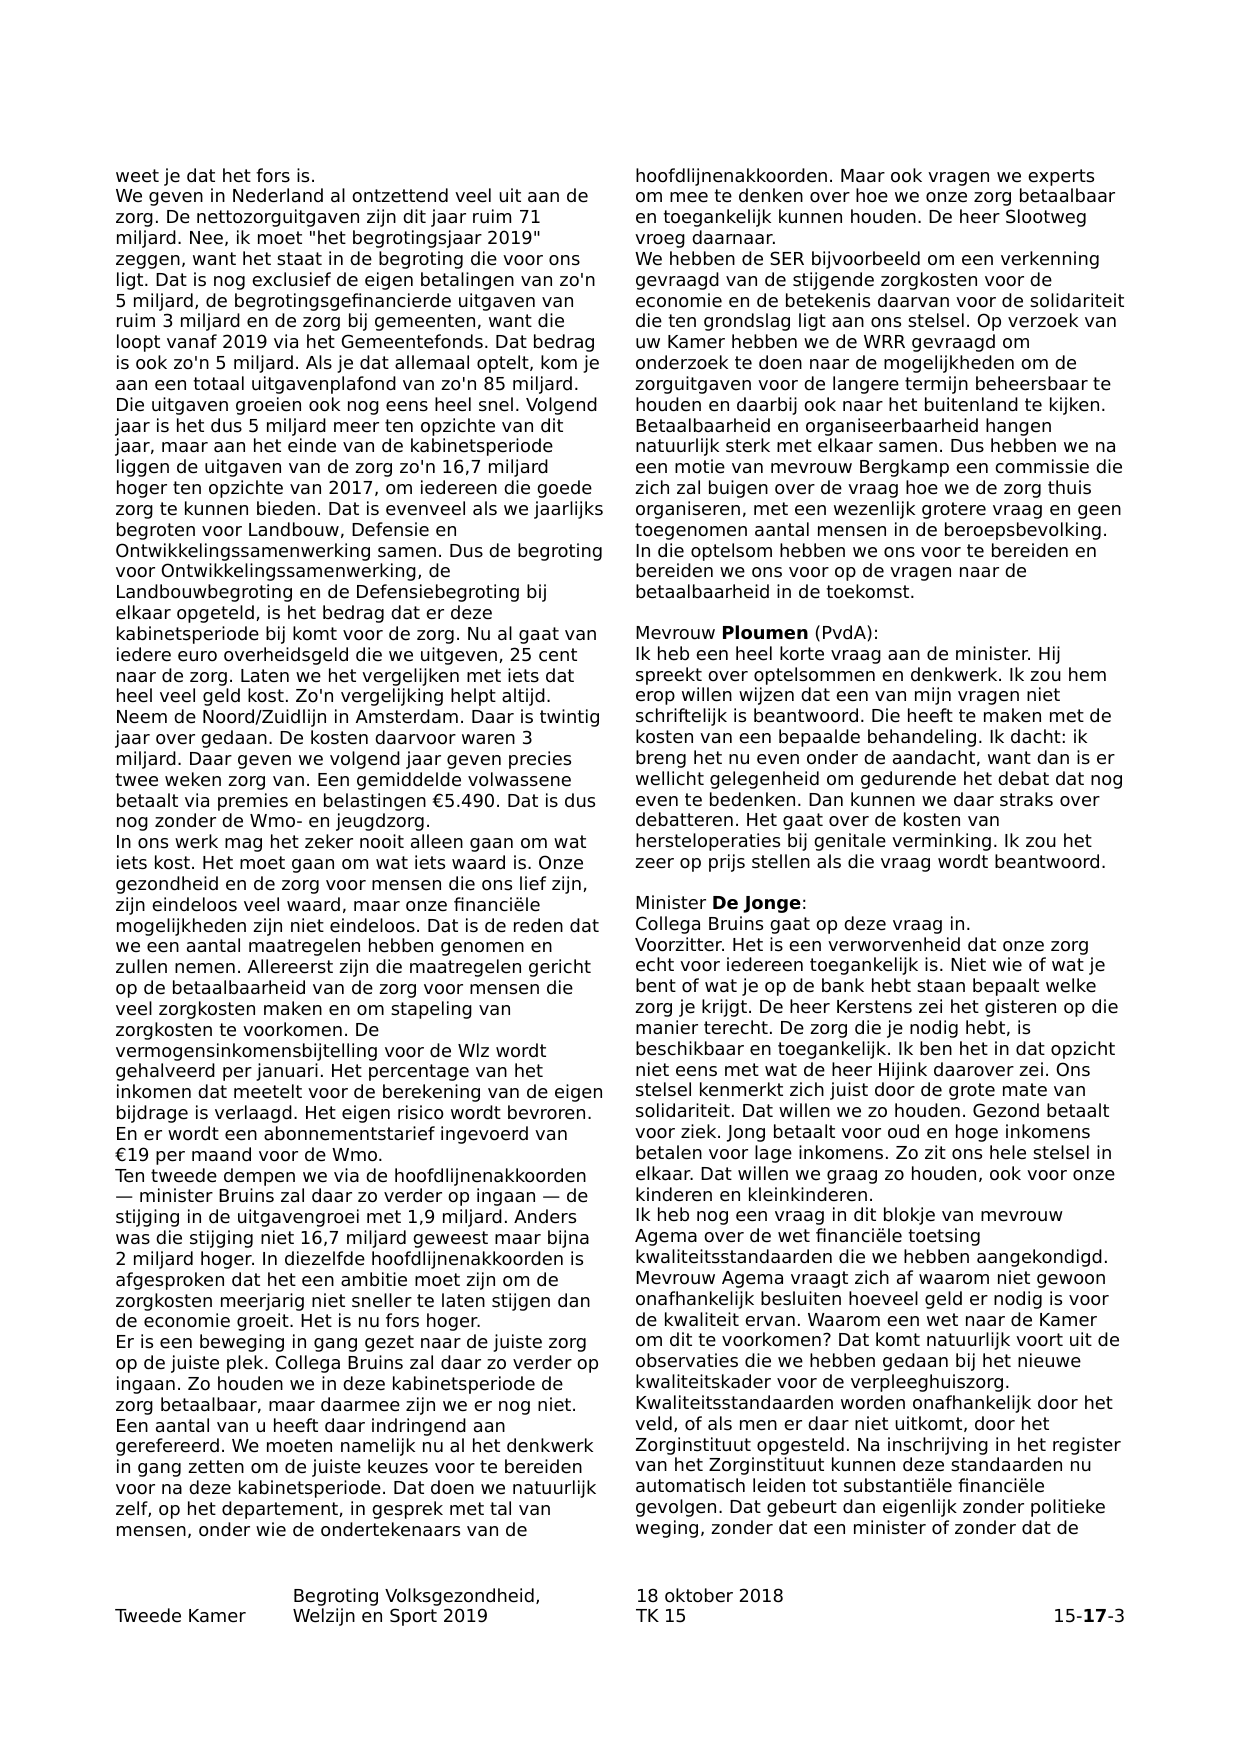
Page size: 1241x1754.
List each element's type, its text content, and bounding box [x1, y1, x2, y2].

text Minister De Jonge: [635, 893, 1125, 913]
text Ik heb nog een vraag in dit blokje van mevrouw Agema over de wet financiële toetsing kwaliteitsstandaarden die we hebben aangekondigd. Mevrouw Agema vraagt zich af waarom niet gewoon onafhankelijk besluiten hoeveel geld er nodig is voor de kwaliteit ervan. Waarom een wet naar de Kamer om dit te voorkomen? Dat komt natuurlijk voort uit de observaties die we hebben gedaan bij het nieuwe kwaliteitskader voor de verpleeghuiszorg. Kwaliteitsstandaarden worden onafhankelijk door het veld, of als men er daar niet uitkomt, door het Zorginstituut opgesteld. Na inschrijving in het register van het Zorginstituut kunnen deze standaarden nu automatisch leiden tot substantiële financiële gevolgen. Dat gebeurt dan eigenlijk zonder politieke weging, zonder dat een minister of zonder dat de [635, 1205, 1125, 1538]
text We hebben de SER bijvoorbeeld om een verkenning gevraagd van de stijgende zorgkosten voor de economie en de betekenis daarvan voor de solidariteit die ten grondslag ligt aan ons stelsel. Op verzoek van uw Kamer hebben we de WRR gevraagd om onderzoek te doen naar de mogelijkheden om de zorguitgaven voor de langere termijn beheersbaar te houden en daarbij ook naar het buitenland te kijken. Betaalbaarheid en organiseerbaarheid hangen natuurlijk sterk met elkaar samen. Dus hebben we na een motie van mevrouw Bergkamp een commissie die zich zal buigen over de vraag hoe we de zorg thuis organiseren, met een wezenlijk grotere vraag en geen toegenomen aantal mensen in de beroepsbevolking. In die optelsom hebben we ons voor te bereiden en bereiden we ons voor op de vragen naar de betaalbaarheid in de toekomst. [635, 249, 1125, 603]
text Ik heb een heel korte vraag aan de minister. Hij spreekt over optelsommen en denkwerk. Ik zou hem erop willen wijzen dat een van mijn vragen niet schriftelijk is beantwoord. Die heeft te maken met de kosten van een bepaalde behandeling. Ik dacht: ik breng het nu even onder de aandacht, want dan is er wellicht gelegenheid om gedurende het debat dat nog even te bedenken. Dan kunnen we daar straks over debatteren. Het gaat over de kosten van hersteloperaties bij genitale verminking. Ik zou het zeer op prijs stellen als die vraag wordt beantwoord. [635, 643, 1125, 873]
text In ons werk mag het zeker nooit alleen gaan om wat iets kost. Het moet gaan om wat iets waard is. Onze gezondheid en de zorg voor mensen die ons lief zijn, zijn eindeloos veel waard, maar onze financiële mogelijkheden zijn niet eindeloos. Dat is de reden dat we een aantal maatregelen hebben genomen en zullen nemen. Allereerst zijn die maatregelen gericht op de betaalbaarheid van de zorg voor mensen die veel zorgkosten maken en om stapeling van zorgkosten te voorkomen. De vermogensinkomensbijtelling voor de Wlz wordt gehalveerd per januari. Het percentage van het inkomen dat meetelt voor de berekening van de eigen bijdrage is verlaagd. Het eigen risico wordt bevroren. En er wordt een abonnementstarief ingevoerd van €19 per maand voor de Wmo. [115, 832, 605, 1165]
text Collega Bruins gaat op deze vraag in. [635, 913, 1125, 934]
text Mevrouw Ploumen (PvdA): [635, 623, 1125, 643]
text Er is een beweging in gang gezet naar de juiste zorg op de juiste plek. Collega Bruins zal daar zo verder op ingaan. Zo houden we in deze kabinetsperiode de zorg betaalbaar, maar daarmee zijn we er nog niet. Een aantal van u heeft daar indringend aan gerefereerd. We moeten namelijk nu al het denkwerk in gang zetten om de juiste keuzes voor te bereiden voor na deze kabinetsperiode. Dat doen we natuurlijk zelf, op het departement, in gesprek met tal van mensen, onder wie de ondertekenaars van de [115, 1332, 605, 1540]
text hoofdlijnenakkoorden. Maar ook vragen we experts om mee te denken over hoe we onze zorg betaalbaar en toegankelijk kunnen houden. De heer Slootweg vroeg daarnaar. [635, 165, 1125, 249]
text We geven in Nederland al ontzettend veel uit aan de zorg. De nettozorguitgaven zijn dit jaar ruim 71 miljard. Nee, ik moet "het begrotingsjaar 2019" zeggen, want het staat in de begroting die voor ons ligt. Dat is nog exclusief de eigen betalingen van zo'n 5 miljard, de begrotingsgefinancierde uitgaven van ruim 3 miljard en de zorg bij gemeenten, want die loopt vanaf 2019 via het Gemeentefonds. Dat bedrag is ook zo'n 5 miljard. Als je dat allemaal optelt, kom je aan een totaal uitgavenplafond van zo'n 85 miljard. Die uitgaven groeien ook nog eens heel snel. Volgend jaar is het dus 5 miljard meer ten opzichte van dit jaar, maar aan het einde van de kabinetsperiode liggen de uitgaven van de zorg zo'n 16,7 miljard hoger ten opzichte van 2017, om iedereen die goede zorg te kunnen bieden. Dat is evenveel als we jaarlijks begroten voor Landbouw, Defensie en Ontwikkelingssamenwerking samen. Dus de begroting voor Ontwikkelingssamenwerking, de Landbouwbegroting en de Defensiebegroting bij elkaar opgeteld, is het bedrag dat er deze kabinetsperiode bij komt voor de zorg. Nu al gaat van iedere euro overheidsgeld die we uitgeven, 25 cent naar de zorg. Laten we het vergelijken met iets dat heel veel geld kost. Zo'n vergelijking helpt altijd. Neem de Noord/Zuidlijn in Amsterdam. Daar is twintig jaar over gedaan. De kosten daarvoor waren 3 miljard. Daar geven we volgend jaar geven precies twee weken zorg van. Een gemiddelde volwassene betaalt via premies en belastingen €5.490. Dat is dus nog zonder de Wmo- en jeugdzorg. [115, 186, 605, 832]
text Voorzitter. Het is een verworvenheid dat onze zorg echt voor iedereen toegankelijk is. Niet wie of wat je bent of wat je op de bank hebt staan bepaalt welke zorg je krijgt. De heer Kerstens zei het gisteren op die manier terecht. De zorg die je nodig hebt, is beschikbaar en toegankelijk. Ik ben het in dat opzicht niet eens met wat de heer Hijink daarover zei. Ons stelsel kenmerkt zich juist door de grote mate van solidariteit. Dat willen we zo houden. Gezond betaalt voor ziek. Jong betaalt voor oud en hoge inkomens betalen voor lage inkomens. Zo zit ons hele stelsel in elkaar. Dat willen we graag zo houden, ook voor onze kinderen en kleinkinderen. [635, 934, 1125, 1205]
text Ten tweede dempen we via de hoofdlijnenakkoorden — minister Bruins zal daar zo verder op ingaan — de stijging in de uitgavengroei met 1,9 miljard. Anders was die stijging niet 16,7 miljard geweest maar bijna 2 miljard hoger. In diezelfde hoofdlijnenakkoorden is afgesproken dat het een ambitie moet zijn om de zorgkosten meerjarig niet sneller te laten stijgen dan de economie groeit. Het is nu fors hoger. [115, 1165, 605, 1332]
text weet je dat het fors is. [115, 165, 605, 186]
